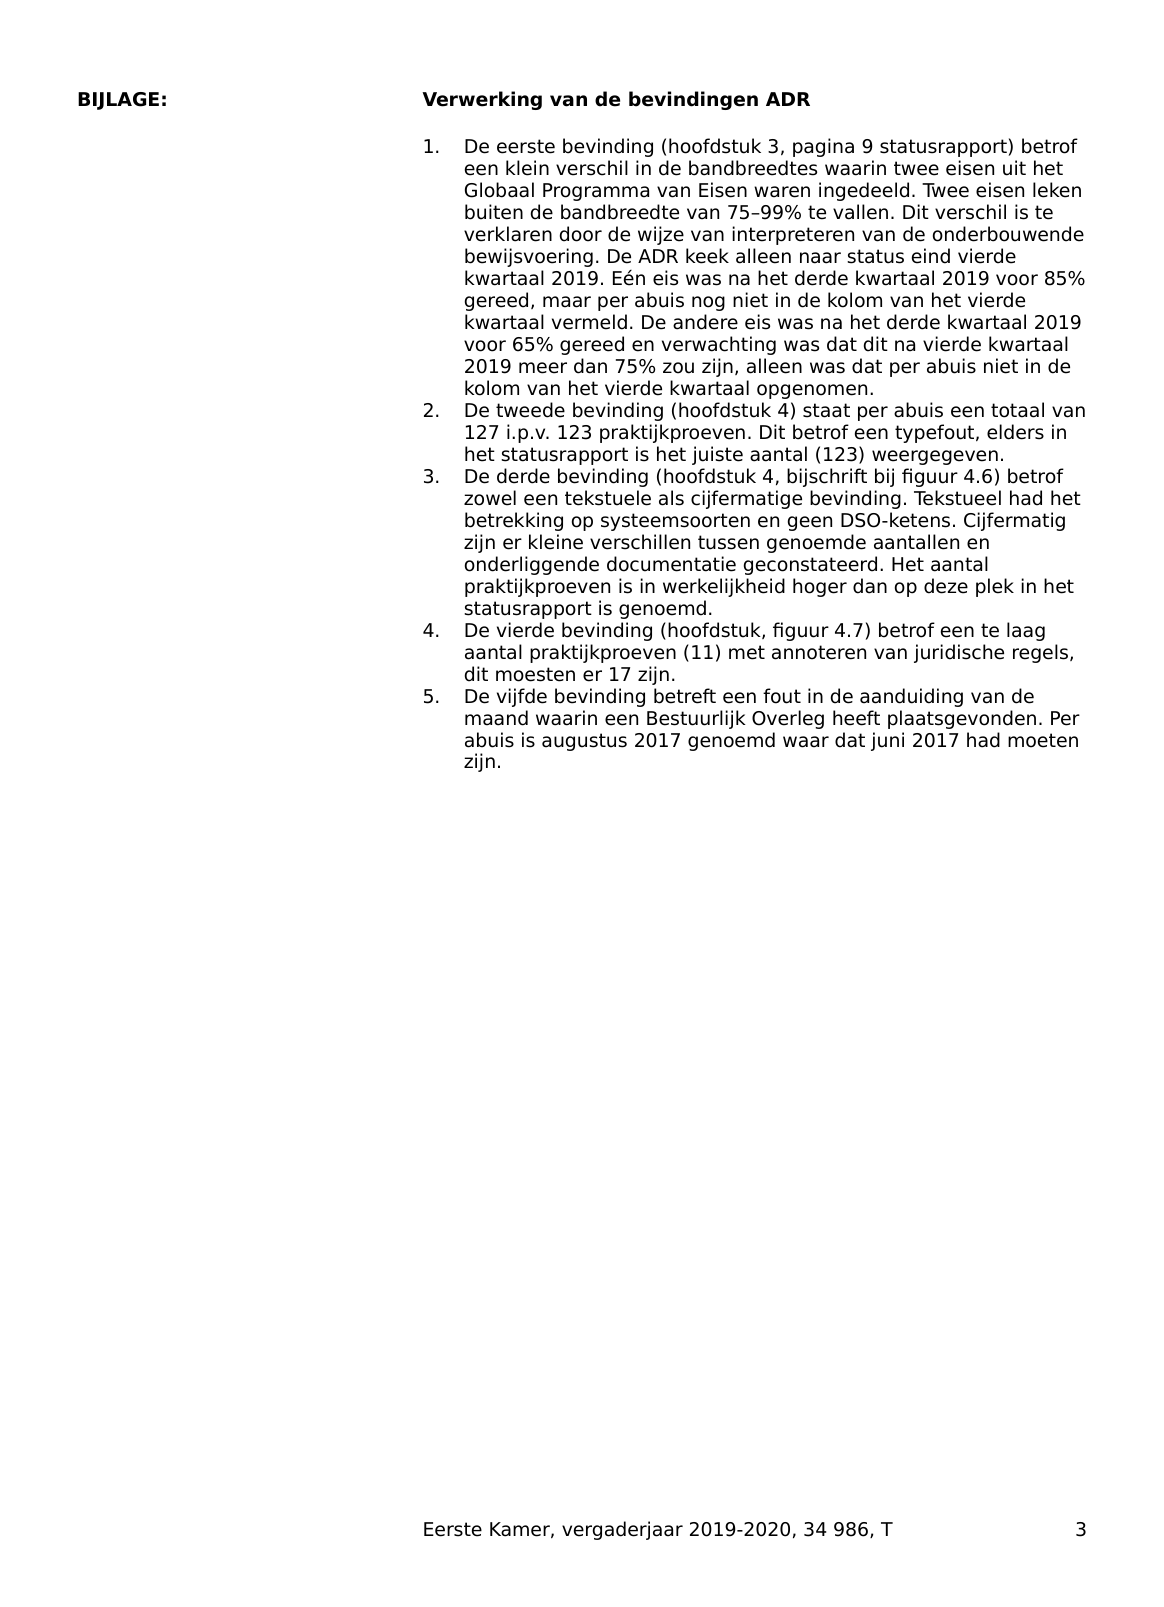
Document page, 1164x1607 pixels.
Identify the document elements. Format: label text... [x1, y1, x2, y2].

subtitle BIJLAGE: Verwerking van de bevindingen ADR [77, 89, 1087, 111]
text 5. De vijfde bevinding betreft een fout in de aanduiding van de maand waarin een Bestuurlijk Overleg heeft plaatsgevonden. Per abuis is augustus 2017 genoemd waar dat juni 2017 had moeten zijn. [422, 686, 1087, 773]
text 3. De derde bevinding (hoofdstuk 4, bijschrift bij figuur 4.6) betrof zowel een tekstuele als cijfermatige bevinding. Tekstueel had het betrekking op systeemsoorten en geen DSO-ketens. Cijfermatig zijn er kleine verschillen tussen genoemde aantallen en onderliggende documentatie geconstateerd. Het aantal praktijkproeven is in werkelijkheid hoger dan op deze plek in het statusrapport is genoemd. [422, 466, 1087, 619]
text 2. De tweede bevinding (hoofdstuk 4) staat per abuis een totaal van 127 i.p.v. 123 praktijkproeven. Dit betrof een typefout, elders in het statusrapport is het juiste aantal (123) weergegeven. [422, 400, 1087, 466]
text 4. De vierde bevinding (hoofdstuk, figuur 4.7) betrof een te laag aantal praktijkproeven (11) met annoteren van juridische regels, dit moesten er 17 zijn. [422, 619, 1087, 686]
text 1. De eerste bevinding (hoofdstuk 3, pagina 9 statusrapport) betrof een klein verschil in de bandbreedtes waarin twee eisen uit het Globaal Programma van Eisen waren ingedeeld. Twee eisen leken buiten de bandbreedte van 75–99% te vallen. Dit verschil is te verklaren door de wijze van interpreteren van de onderbouwende bewijsvoering. De ADR keek alleen naar status eind vierde kwartaal 2019. Eén eis was na het derde kwartaal 2019 voor 85% gereed, maar per abuis nog niet in de kolom van het vierde kwartaal vermeld. De andere eis was na het derde kwartaal 2019 voor 65% gereed en verwachting was dat dit na vierde kwartaal 2019 meer dan 75% zou zijn, alleen was dat per abuis niet in de kolom van het vierde kwartaal opgenomen. [422, 136, 1087, 400]
